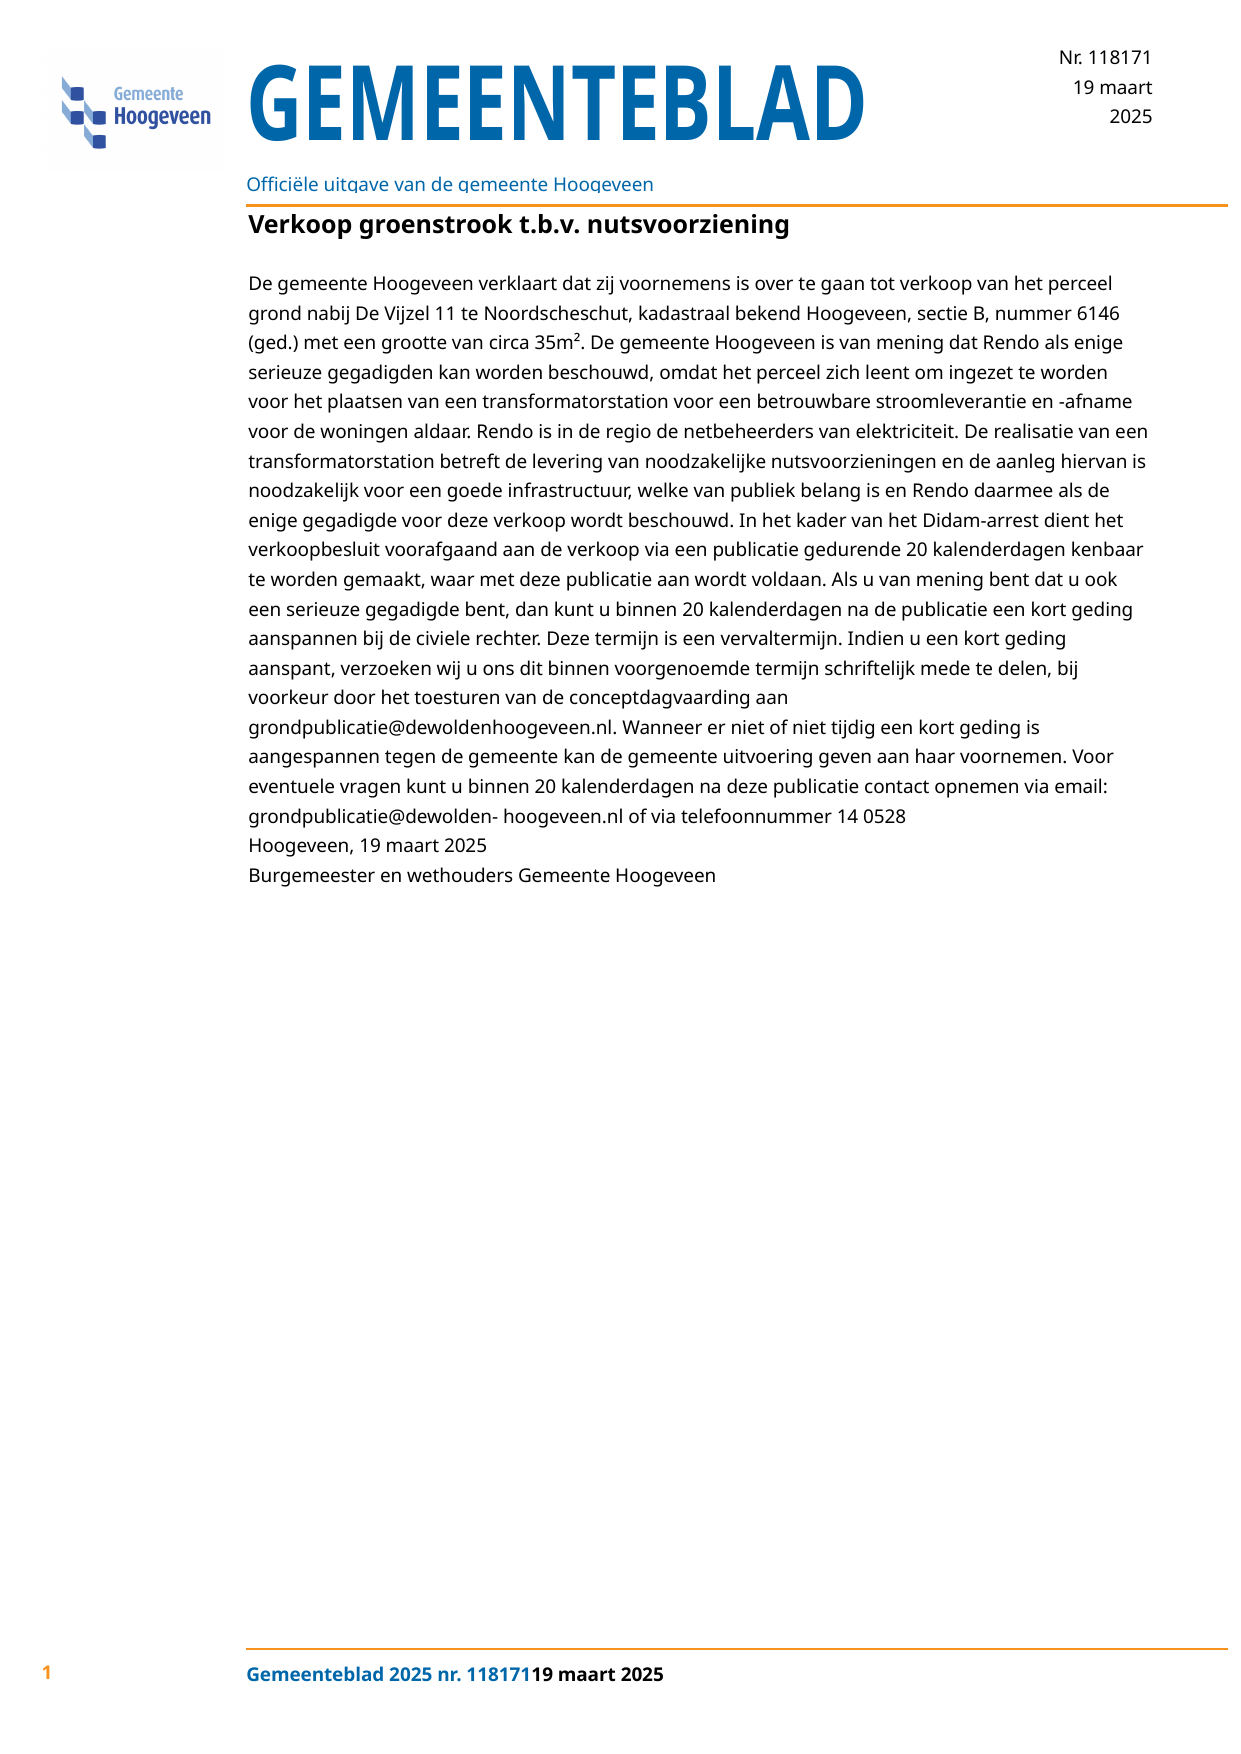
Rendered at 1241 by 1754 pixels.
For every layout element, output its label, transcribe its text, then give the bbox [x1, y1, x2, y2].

picture [41, 47, 231, 172]
text Burgemeester en wethouders Gemeente Hoogeveen [248, 862, 1152, 888]
text Hoogeveen, 19 maart 2025 [248, 832, 1152, 858]
text Verkoop groenstrook t.b.v. nutsvoorziening [248, 207, 1152, 241]
text De gemeente Hoogeveen verklaart dat zij voornemens is over te gaan tot verkoop van het perceel grond nabij De Vijzel 11 te Noordscheschut, kadastraal bekend Hoogeveen, sectie B, nummer 6146 (ged.) met een grootte van circa 35m². De gemeente Hoogeveen is van mening dat Rendo als enige serieuze gegadigden kan worden beschouwd, omdat het perceel zich leent om ingezet te worden voor het plaatsen van een transformatorstation voor een betrouwbare stroomleverantie en -afname voor de woningen aldaar. Rendo is in de regio de netbeheerders van elektriciteit. De realisatie van een transformatorstation betreft de levering van noodzakelijke nutsvoorzieningen en de aanleg hiervan is noodzakelijk voor een goede infrastructuur, welke van publiek belang is en Rendo daarmee als de enige gegadigde voor deze verkoop wordt beschouwd. In het kader van het Didam-arrest dient het verkoopbesluit voorafgaand aan de verkoop via een publicatie gedurende 20 kalenderdagen kenbaar te worden gemaakt, waar met deze publicatie aan wordt voldaan. Als u van mening bent dat u ook een serieuze gegadigde bent, dan kunt u binnen 20 kalenderdagen na de publicatie een kort geding aanspannen bij de civiele rechter. Deze termijn is een vervaltermijn. Indien u een kort geding aanspant, verzoeken wij u ons dit binnen voorgenoemde termijn schriftelijk mede te delen, bij voorkeur door het toesturen van de conceptdagvaarding aan grondpublicatie@dewoldenhoogeveen.nl. Wanneer er niet of niet tijdig een kort geding is aangespannen tegen de gemeente kan de gemeente uitvoering geven aan haar voornemen. Voor eventuele vragen kunt u binnen 20 kalenderdagen na deze publicatie contact opnemen via email: grondpublicatie@dewolden- hoogeveen.nl of via telefoonnummer 14 0528 [248, 270, 1152, 828]
